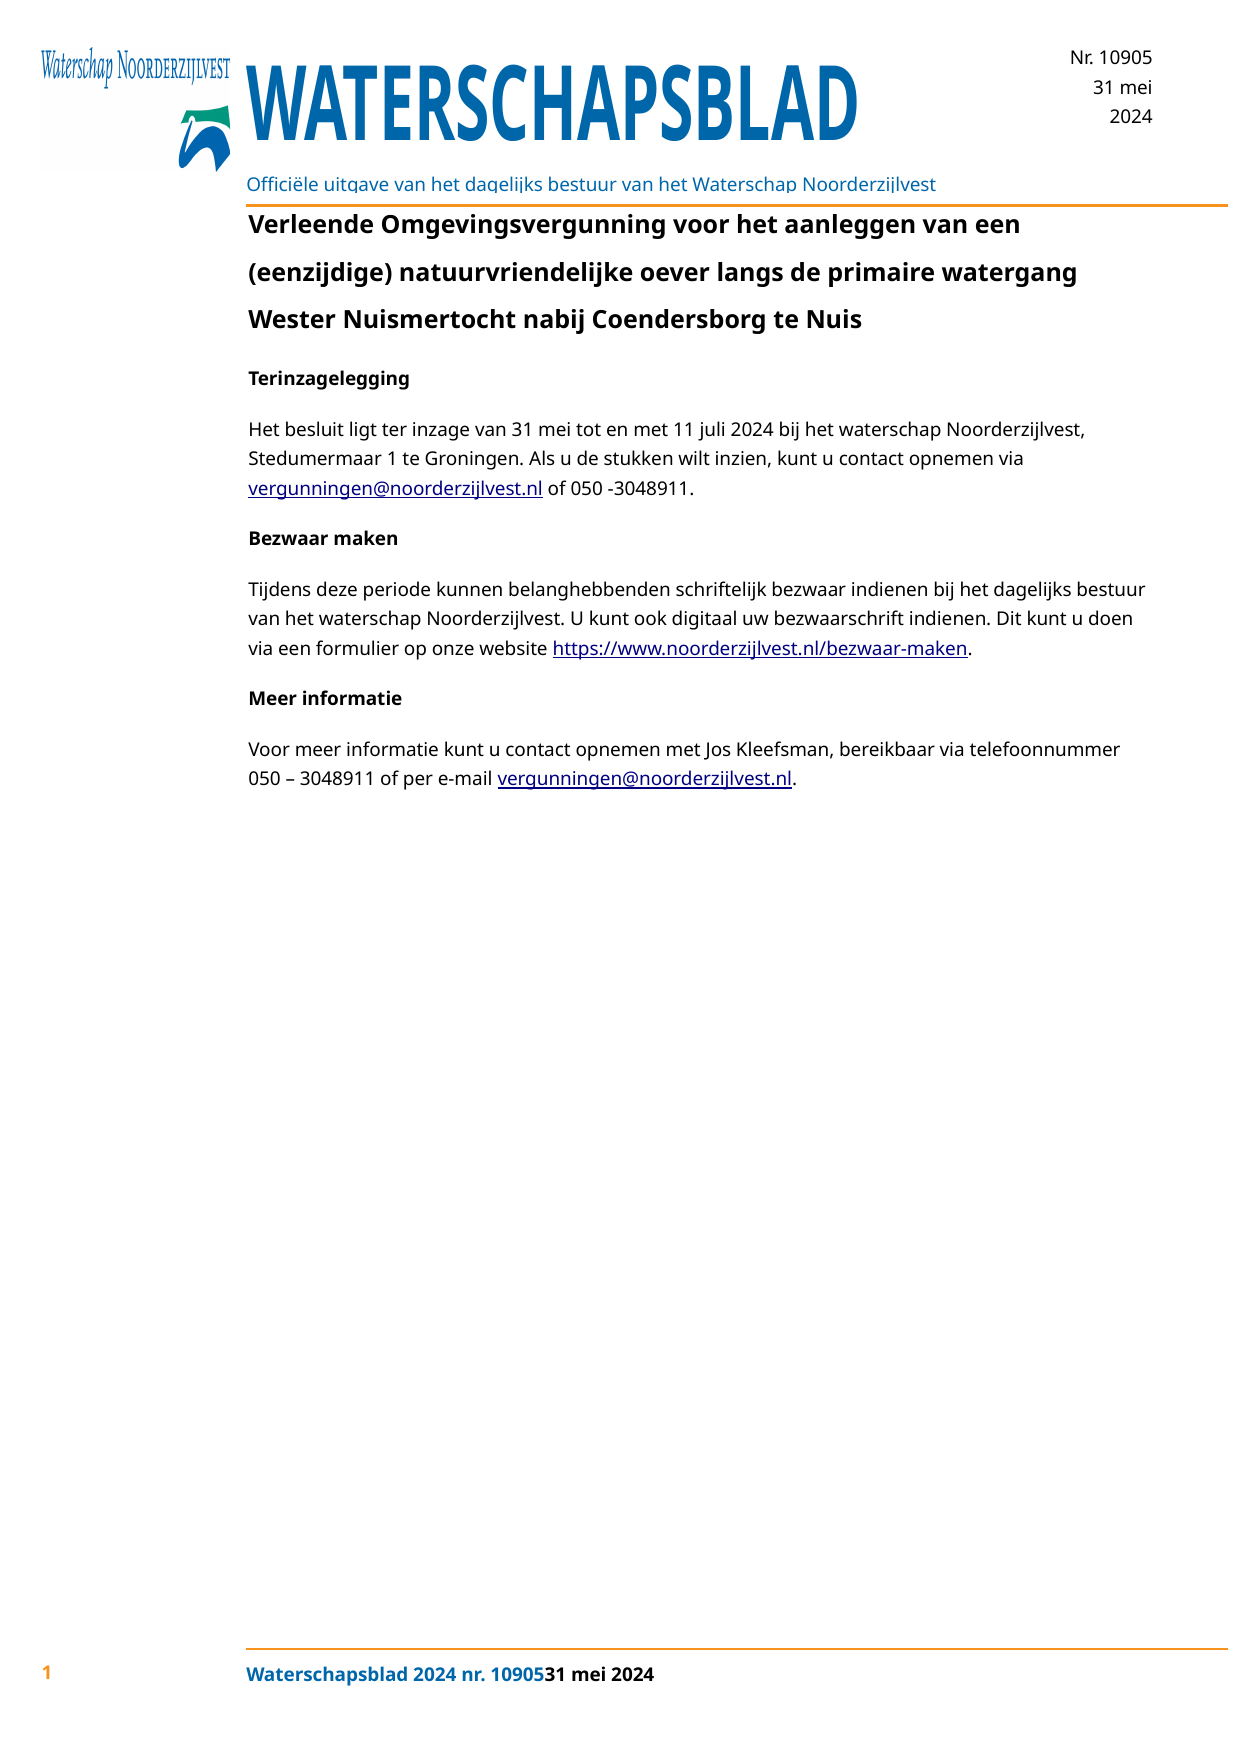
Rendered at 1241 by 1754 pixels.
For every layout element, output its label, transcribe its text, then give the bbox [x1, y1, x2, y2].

text Voor meer informatie kunt u contact opnemen met Jos Kleefsman, bereikbaar via telefoonnummer 050 – 3048911 of per e-mail vergunningen@noorderzijlvest.nl. [248, 736, 1152, 791]
text Terinzagelegging [248, 366, 1152, 391]
text Bezwaar maken [248, 526, 1152, 551]
text Tijdens deze periode kunnen belanghebbenden schriftelijk bezwaar indienen bij het dagelijks bestuur van het waterschap Noorderzijlvest. U kunt ook digitaal uw bezwaarschrift indienen. Dit kunt u doen via een formulier op onze website https://www.noorderzijlvest.nl/bezwaar-maken. [248, 576, 1152, 661]
text Verleende Omgevingsvergunning voor het aanleggen van een (eenzijdige) natuurvriendelijke oever langs de primaire watergang Wester Nuismertocht nabij Coendersborg te Nuis [248, 207, 1152, 336]
text Het besluit ligt ter inzage van 31 mei tot en met 11 juli 2024 bij het waterschap Noorderzijlvest, Stedumermaar 1 te Groningen. Als u de stukken wilt inzien, kunt u contact opnemen via vergunningen@noorderzijlvest.nl of 050 -3048911. [248, 416, 1152, 501]
picture [41, 47, 231, 172]
text Meer informatie [248, 686, 1152, 711]
